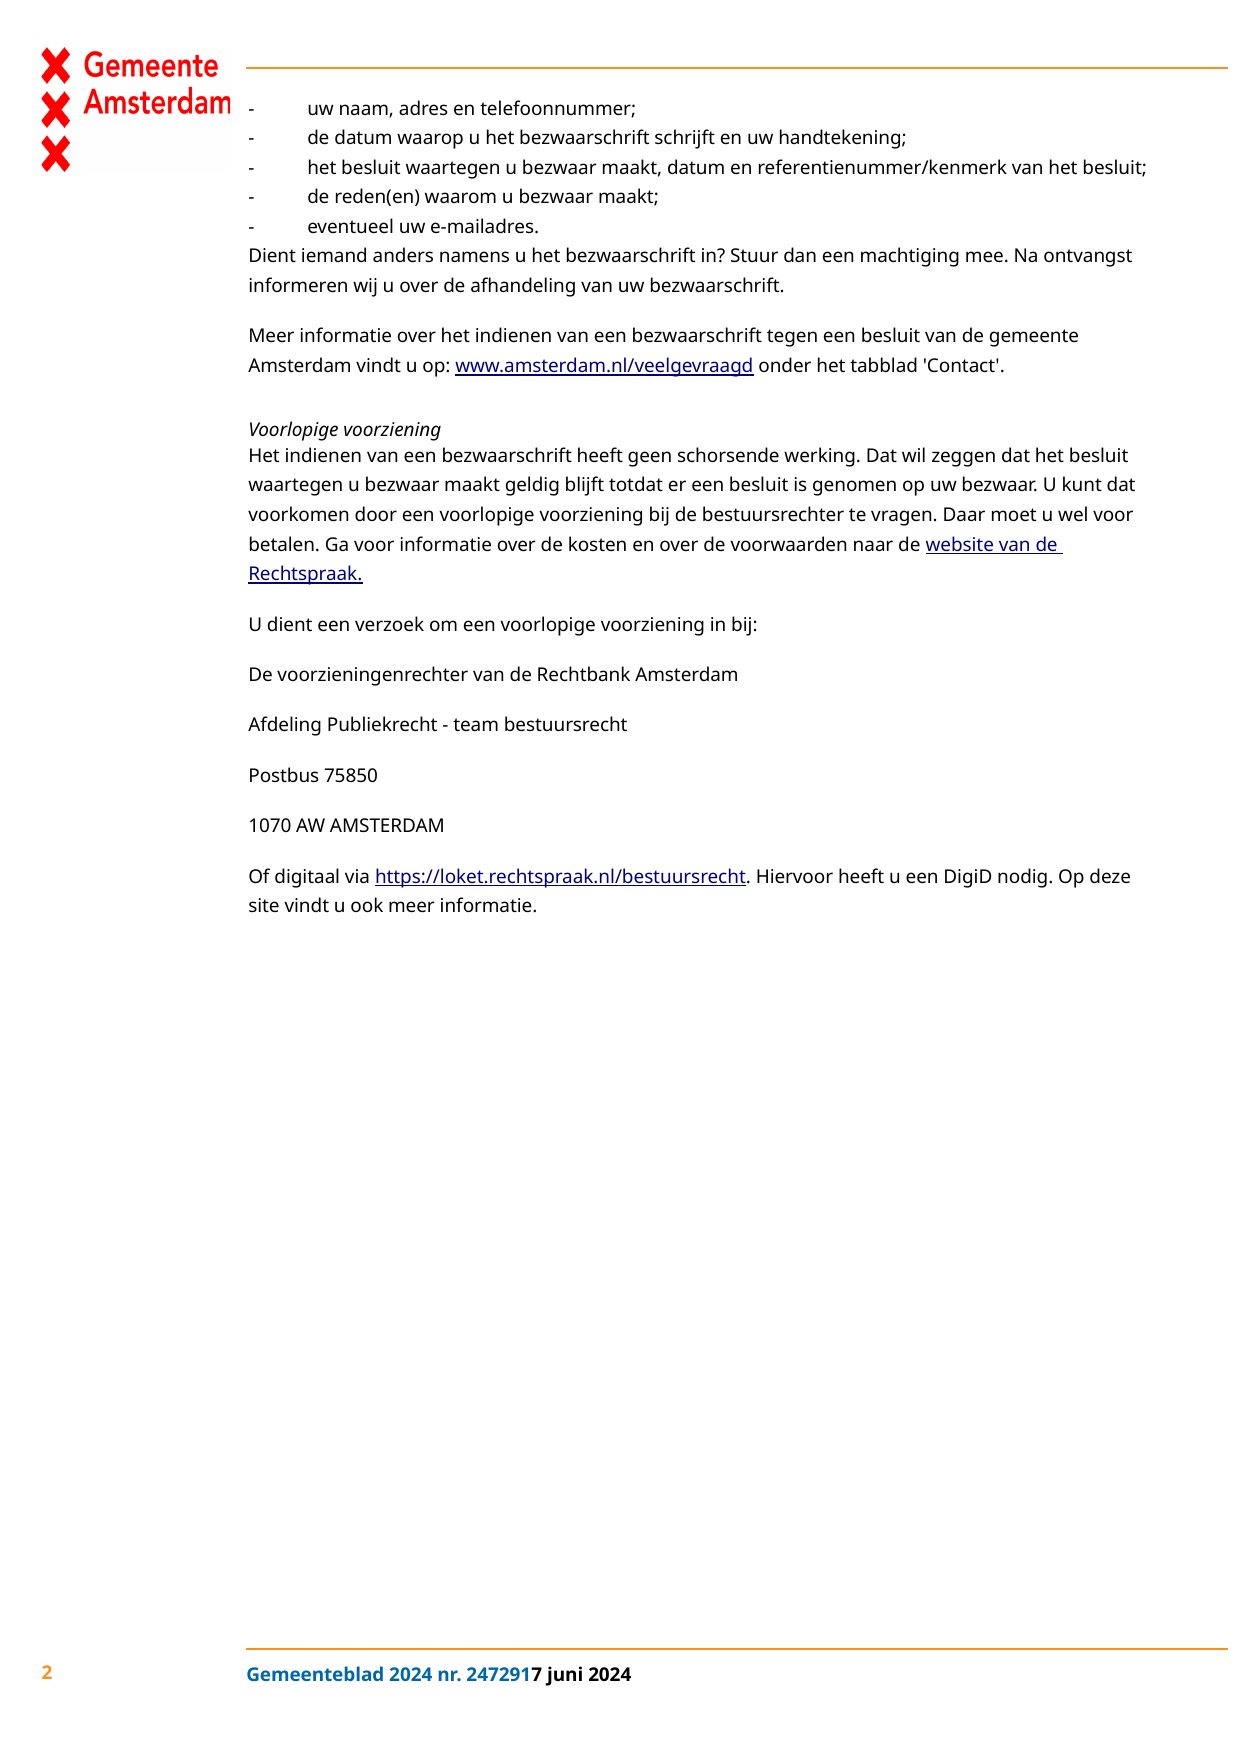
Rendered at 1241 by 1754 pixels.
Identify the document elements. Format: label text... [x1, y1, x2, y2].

text Postbus 75850 [248, 762, 1152, 788]
list de reden(en) waarom u bezwaar maakt; [248, 183, 1152, 209]
text Meer informatie over het indienen van een bezwaarschrift tegen een besluit van de gemeente Amsterdam vindt u op: www.amsterdam.nl/veelgevraagd onder het tabblad 'Contact'. [248, 323, 1152, 378]
list de datum waarop u het bezwaarschrift schrijft en uw handtekening; [248, 124, 1152, 150]
list eventueel uw e-mailadres. [248, 213, 1152, 239]
text Voorlopige voorziening [248, 416, 1152, 442]
text De voorzieningenrechter van de Rechtbank Amsterdam [248, 661, 1152, 687]
list uw naam, adres en telefoonnummer; [248, 95, 1152, 121]
text Afdeling Publiekrecht - team bestuursrecht [248, 712, 1152, 737]
picture [41, 47, 231, 172]
text Dient iemand anders namens u het bezwaarschrift in? Stuur dan een machtiging mee. Na ontvangst informeren wij u over de afhandeling van uw bezwaarschrift. [248, 243, 1152, 298]
list het besluit waartegen u bezwaar maakt, datum en referentienummer/kenmerk van het besluit; [248, 154, 1152, 180]
text Of digitaal via https://loket.rechtspraak.nl/bestuursrecht. Hiervoor heeft u een DigiD nodig. Op deze site vindt u ook meer informatie. [248, 863, 1152, 918]
text U dient een verzoek om een voorlopige voorziening in bij: [248, 611, 1152, 636]
text Het indienen van een bezwaarschrift heeft geen schorsende werking. Dat wil zeggen dat het besluit waartegen u bezwaar maakt geldig blijft totdat er een besluit is genomen op uw bezwaar. U kunt dat voorkomen door een voorlopige voorziening bij de bestuursrechter te vragen. Daar moet u wel voor betalen. Ga voor informatie over de kosten en over de voorwaarden naar de website van de Rechtspraak. [248, 442, 1152, 586]
text 1070 AW AMSTERDAM [248, 812, 1152, 838]
